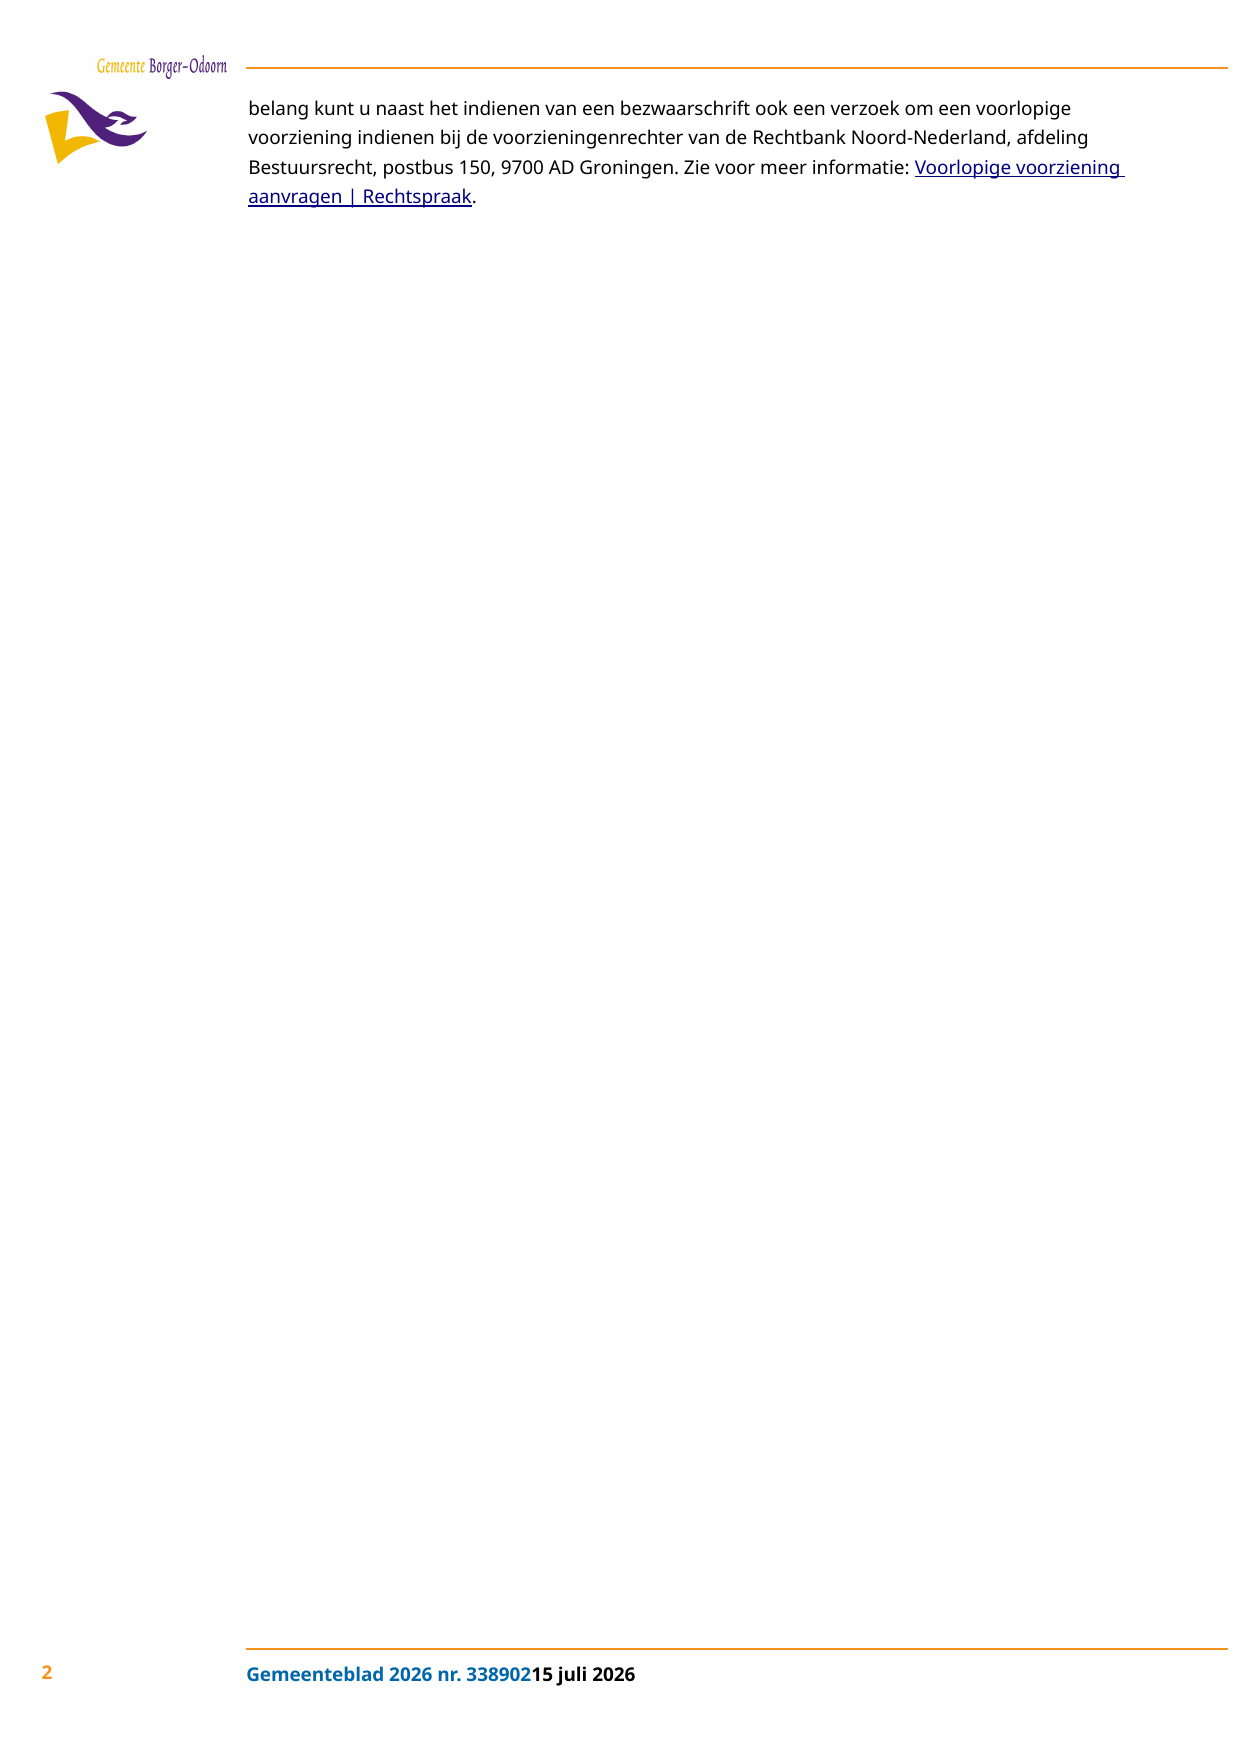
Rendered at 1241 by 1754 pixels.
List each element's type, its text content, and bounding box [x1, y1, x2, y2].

text belang kunt u naast het indienen van een bezwaarschrift ook een verzoek om een voorlopige voorziening indienen bij de voorzieningenrechter van de Rechtbank Noord-Nederland, afdeling Bestuursrecht, postbus 150, 9700 AD Groningen. Zie voor meer informatie: Voorlopige voorziening aanvragen | Rechtspraak. [248, 95, 1152, 209]
picture [41, 47, 231, 172]
